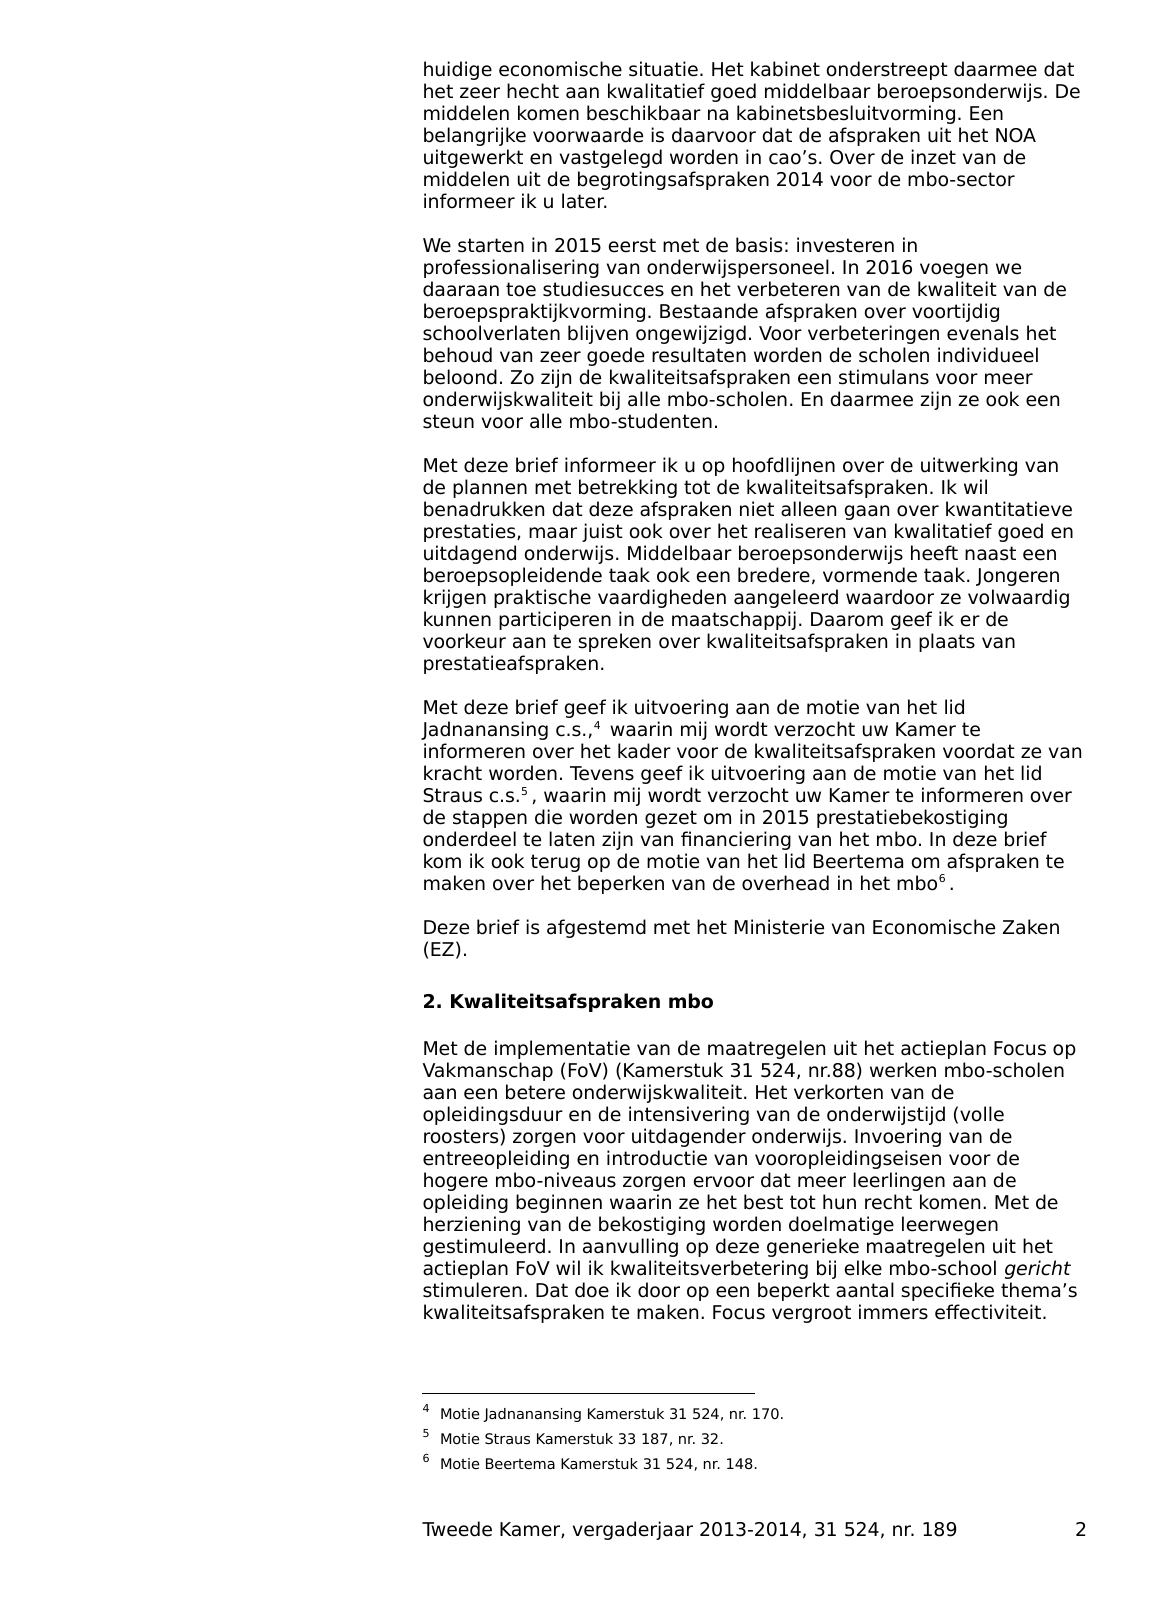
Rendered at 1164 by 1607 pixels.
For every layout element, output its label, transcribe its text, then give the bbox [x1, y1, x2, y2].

text Met deze brief geef ik uitvoering aan de motie van het lid Jadnanansing c.s., waarin mij wordt verzocht uw Kamer te informeren over het kader voor de kwaliteitsafspraken voordat ze van kracht worden. Tevens geef ik uitvoering aan de motie van het lid Straus c.s., waarin mij wordt verzocht uw Kamer te informeren over de stappen die worden gezet om in 2015 prestatiebekostiging onderdeel te laten zijn van financiering van het mbo. In deze brief kom ik ook terug op de motie van het lid Beertema om afspraken te maken over het beperken van de overhead in het mbo. [422, 697, 1087, 895]
text Motie Beertema Kamerstuk 31 524, nr. 148. [422, 1452, 1087, 1474]
text Deze brief is afgestemd met het Ministerie van Economische Zaken (EZ). [422, 917, 1087, 961]
subtitle 2. Kwaliteitsafspraken mbo [422, 991, 1087, 1013]
text We starten in 2015 eerst met de basis: investeren in professionalisering van onderwijspersoneel. In 2016 voegen we daaraan toe studiesucces en het verbeteren van de kwaliteit van de beroepspraktijkvorming. Bestaande afspraken over voortijdig schoolverlaten blijven ongewijzigd. Voor verbeteringen evenals het behoud van zeer goede resultaten worden de scholen individueel beloond. Zo zijn de kwaliteitsafspraken een stimulans voor meer onderwijskwaliteit bij alle mbo-scholen. En daarmee zijn ze ook een steun voor alle mbo-studenten. [422, 235, 1087, 433]
text huidige economische situatie. Het kabinet onderstreept daarmee dat het zeer hecht aan kwalitatief goed middelbaar beroepsonderwijs. De middelen komen beschikbaar na kabinetsbesluitvorming. Een belangrijke voorwaarde is daarvoor dat de afspraken uit het NOA uitgewerkt en vastgelegd worden in cao’s. Over de inzet van de middelen uit de begrotingsafspraken 2014 voor de mbo-sector informeer ik u later. [422, 59, 1087, 213]
text Motie Straus Kamerstuk 33 187, nr. 32. [422, 1427, 1087, 1449]
text Met deze brief informeer ik u op hoofdlijnen over de uitwerking van de plannen met betrekking tot de kwaliteitsafspraken. Ik wil benadrukken dat deze afspraken niet alleen gaan over kwantitatieve prestaties, maar juist ook over het realiseren van kwalitatief goed en uitdagend onderwijs. Middelbaar beroepsonderwijs heeft naast een beroepsopleidende taak ook een bredere, vormende taak. Jongeren krijgen praktische vaardigheden aangeleerd waardoor ze volwaardig kunnen participeren in de maatschappij. Daarom geef ik er de voorkeur aan te spreken over kwaliteitsafspraken in plaats van prestatieafspraken. [422, 455, 1087, 675]
text Motie Jadnanansing Kamerstuk 31 524, nr. 170. [422, 1402, 1087, 1424]
text Met de implementatie van de maatregelen uit het actieplan Focus op Vakmanschap (FoV) (Kamerstuk 31 524, nr.88) werken mbo-scholen aan een betere onderwijskwaliteit. Het verkorten van de opleidingsduur en de intensivering van de onderwijstijd (volle roosters) zorgen voor uitdagender onderwijs. Invoering van de entreeopleiding en introductie van vooropleidingseisen voor de hogere mbo-niveaus zorgen ervoor dat meer leerlingen aan de opleiding beginnen waarin ze het best tot hun recht komen. Met de herziening van de bekostiging worden doelmatige leerwegen gestimuleerd. In aanvulling op deze generieke maatregelen uit het actieplan FoV wil ik kwaliteitsverbetering bij elke mbo-school gericht stimuleren. Dat doe ik door op een beperkt aantal specifieke thema’s kwaliteitsafspraken te maken. Focus vergroot immers effectiviteit. [422, 1038, 1087, 1324]
